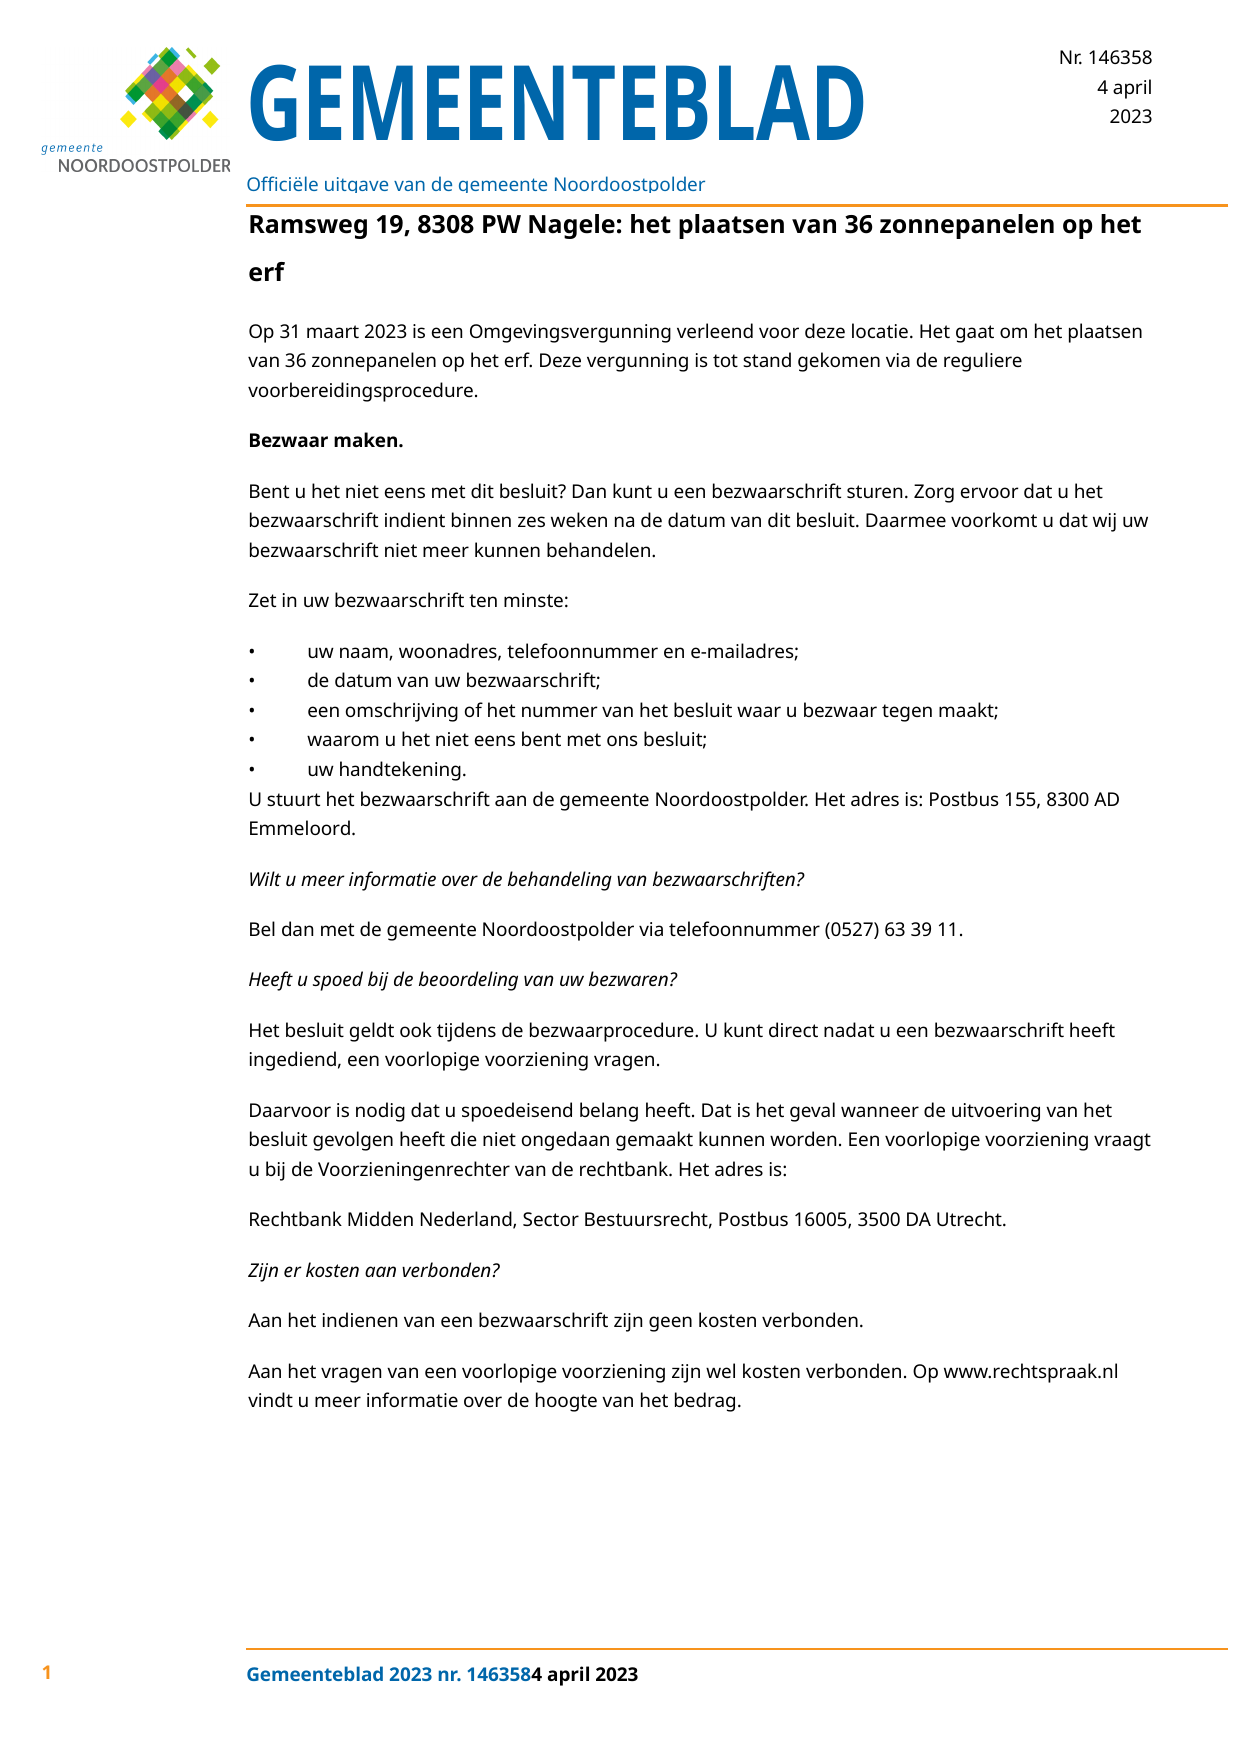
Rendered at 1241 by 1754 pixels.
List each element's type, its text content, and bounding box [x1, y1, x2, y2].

list uw naam, woonadres, telefoonnummer en e-mailadres; [248, 638, 1152, 664]
text Ramsweg 19, 8308 PW Nagele: het plaatsen van 36 zonnepanelen op het erf [248, 207, 1152, 288]
text Aan het indienen van een bezwaarschrift zijn geen kosten verbonden. [248, 1307, 1152, 1333]
list uw handtekening. [248, 756, 1152, 782]
text Rechtbank Midden Nederland, Sector Bestuursrecht, Postbus 16005, 3500 DA Utrecht. [248, 1207, 1152, 1232]
text Op 31 maart 2023 is een Omgevingsvergunning verleend voor deze locatie. Het gaat om het plaatsen van 36 zonnepanelen op het erf. Deze vergunning is tot stand gekomen via de reguliere voorbereidingsprocedure. [248, 318, 1152, 403]
text U stuurt het bezwaarschrift aan de gemeente Noordoostpolder. Het adres is: Postbus 155, 8300 AD Emmeloord. [248, 786, 1152, 841]
picture [41, 47, 231, 172]
text Het besluit geldt ook tijdens de bezwaarprocedure. U kunt direct nadat u een bezwaarschrift heeft ingediend, een voorlopige voorziening vragen. [248, 1017, 1152, 1072]
text Wilt u meer informatie over de behandeling van bezwaarschriften? [248, 866, 1152, 892]
list waarom u het niet eens bent met ons besluit; [248, 727, 1152, 752]
text Bent u het niet eens met dit besluit? Dan kunt u een bezwaarschrift sturen. Zorg ervoor dat u het bezwaarschrift indient binnen zes weken na de datum van dit besluit. Daarmee voorkomt u dat wij uw bezwaarschrift niet meer kunnen behandelen. [248, 478, 1152, 563]
text Bezwaar maken. [248, 427, 1152, 453]
list een omschrijving of het nummer van het besluit waar u bezwaar tegen maakt; [248, 697, 1152, 723]
list de datum van uw bezwaarschrift; [248, 667, 1152, 693]
text Zet in uw bezwaarschrift ten minste: [248, 587, 1152, 613]
text Heeft u spoed bij de beoordeling van uw bezwaren? [248, 967, 1152, 992]
text Daarvoor is nodig dat u spoedeisend belang heeft. Dat is het geval wanneer de uitvoering van het besluit gevolgen heeft die niet ongedaan gemaakt kunnen worden. Een voorlopige voorziening vraagt u bij de Voorzieningenrechter van de rechtbank. Het adres is: [248, 1097, 1152, 1182]
text Bel dan met de gemeente Noordoostpolder via telefoonnummer (0527) 63 39 11. [248, 916, 1152, 942]
text Aan het vragen van een voorlopige voorziening zijn wel kosten verbonden. Op www.rechtspraak.nl vindt u meer informatie over de hoogte van het bedrag. [248, 1358, 1152, 1413]
text Zijn er kosten aan verbonden? [248, 1257, 1152, 1283]
